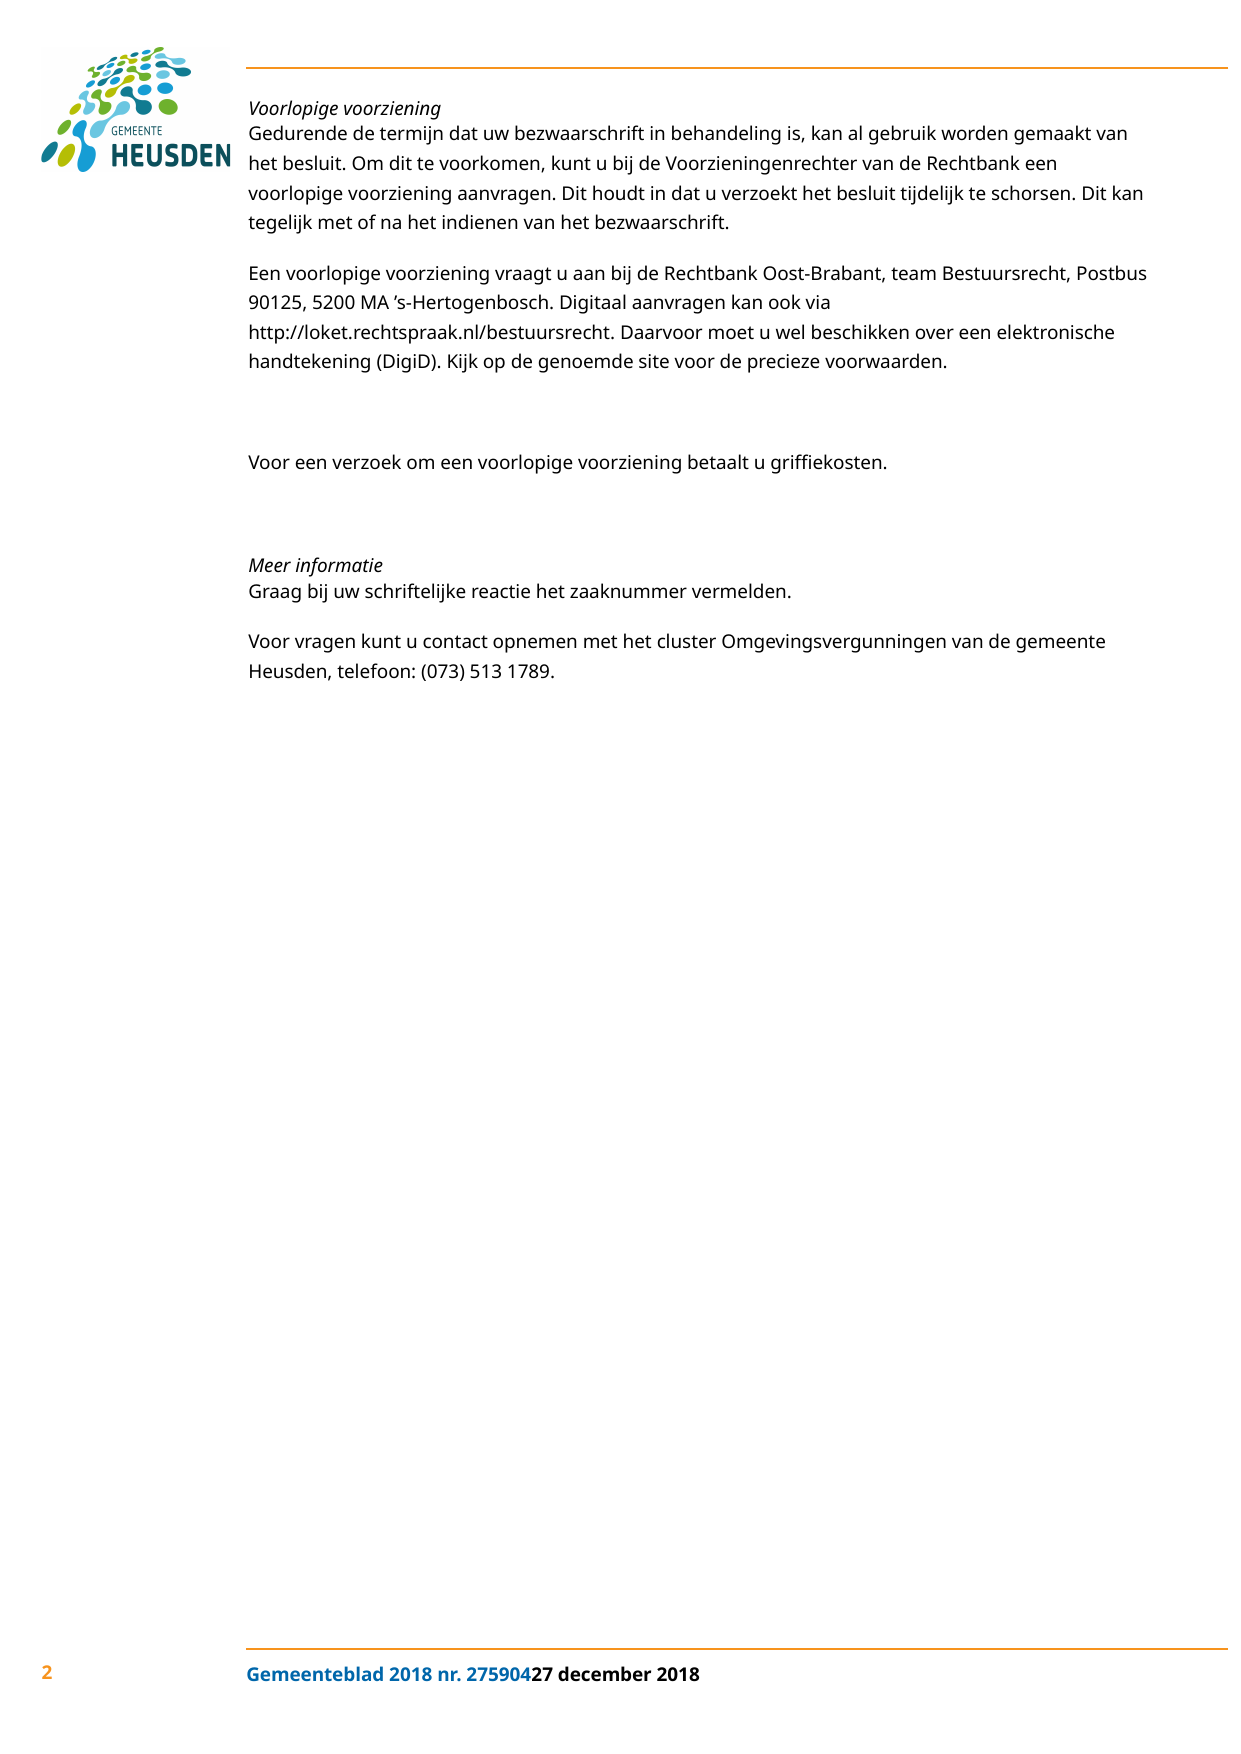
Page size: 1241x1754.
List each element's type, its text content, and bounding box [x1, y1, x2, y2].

picture [41, 47, 231, 172]
text Voorlopige voorziening [248, 95, 1152, 121]
text Graag bij uw schriftelijke reactie het zaaknummer vermelden. [248, 578, 1152, 604]
text Meer informatie [248, 552, 1152, 578]
text Voor een verzoek om een voorlopige voorziening betaalt u griffiekosten. [248, 449, 1152, 475]
text Voor vragen kunt u contact opnemen met het cluster Omgevingsvergunningen van de gemeente Heusden, telefoon: (073) 513 1789. [248, 629, 1152, 684]
text Een voorlopige voorziening vraagt u aan bij de Rechtbank Oost-Brabant, team Bestuursrecht, Postbus 90125, 5200 MA ’s-Hertogenbosch. Digitaal aanvragen kan ook via http://loket.rechtspraak.nl/bestuursrecht. Daarvoor moet u wel beschikken over een elektronische handtekening (DigiD). Kijk op de genoemde site voor de precieze voorwaarden. [248, 260, 1152, 374]
text Gedurende de termijn dat uw bezwaarschrift in behandeling is, kan al gebruik worden gemaakt van het besluit. Om dit te voorkomen, kunt u bij de Voorzieningenrechter van de Rechtbank een voorlopige voorziening aanvragen. Dit houdt in dat u verzoekt het besluit tijdelijk te schorsen. Dit kan tegelijk met of na het indienen van het bezwaarschrift. [248, 121, 1152, 235]
